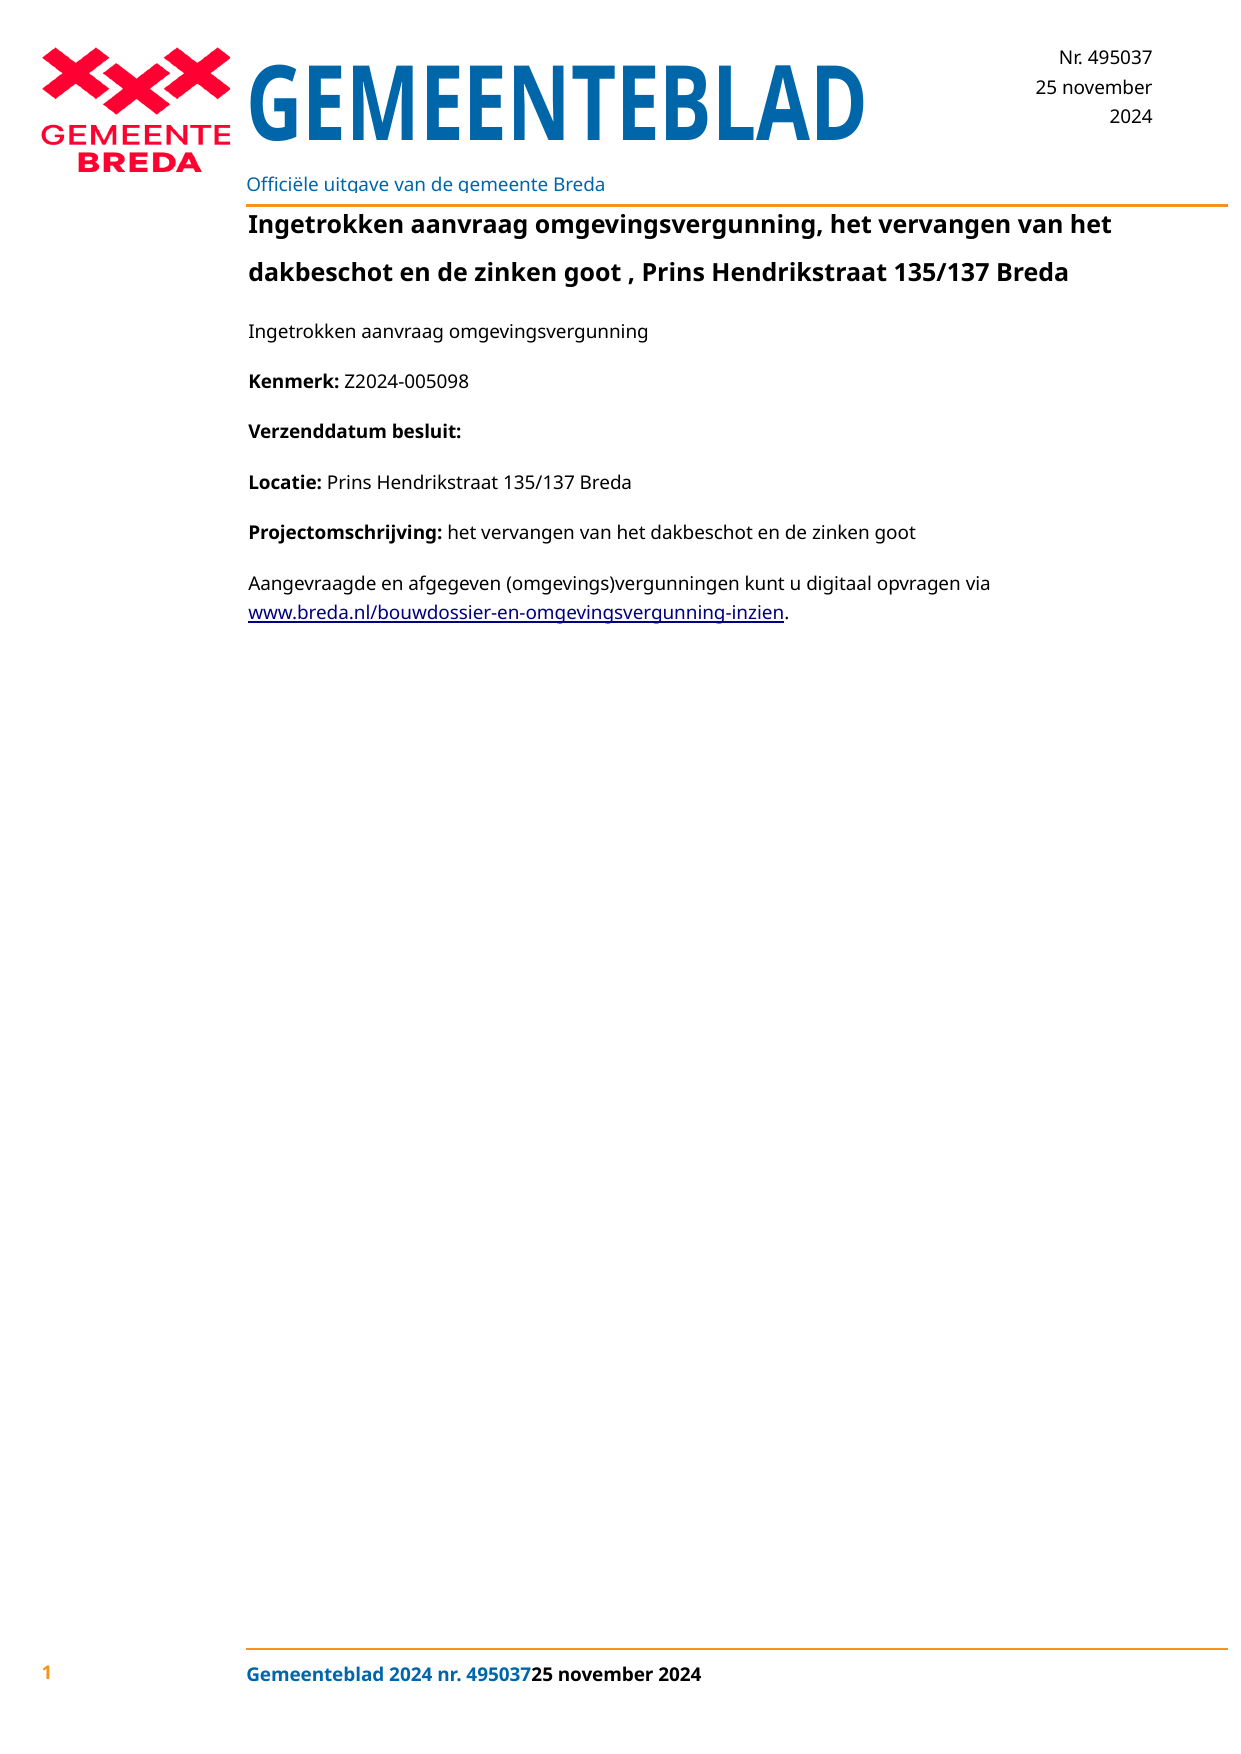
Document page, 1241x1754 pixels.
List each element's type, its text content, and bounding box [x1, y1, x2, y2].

text Verzenddatum besluit: [248, 419, 1152, 444]
picture [41, 47, 231, 172]
text Ingetrokken aanvraag omgevingsvergunning, het vervangen van het dakbeschot en de zinken goot , Prins Hendrikstraat 135/137 Breda [248, 207, 1152, 288]
text Locatie: Prins Hendrikstraat 135/137 Breda [248, 469, 1152, 495]
text Kenmerk: Z2024-005098 [248, 368, 1152, 394]
text Projectomschrijving: het vervangen van het dakbeschot en de zinken goot [248, 519, 1152, 545]
text Ingetrokken aanvraag omgevingsvergunning [248, 318, 1152, 344]
text Aangevraagde en afgegeven (omgevings)vergunningen kunt u digitaal opvragen via www.breda.nl/bouwdossier-en-omgevingsvergunning-inzien. [248, 570, 1152, 625]
